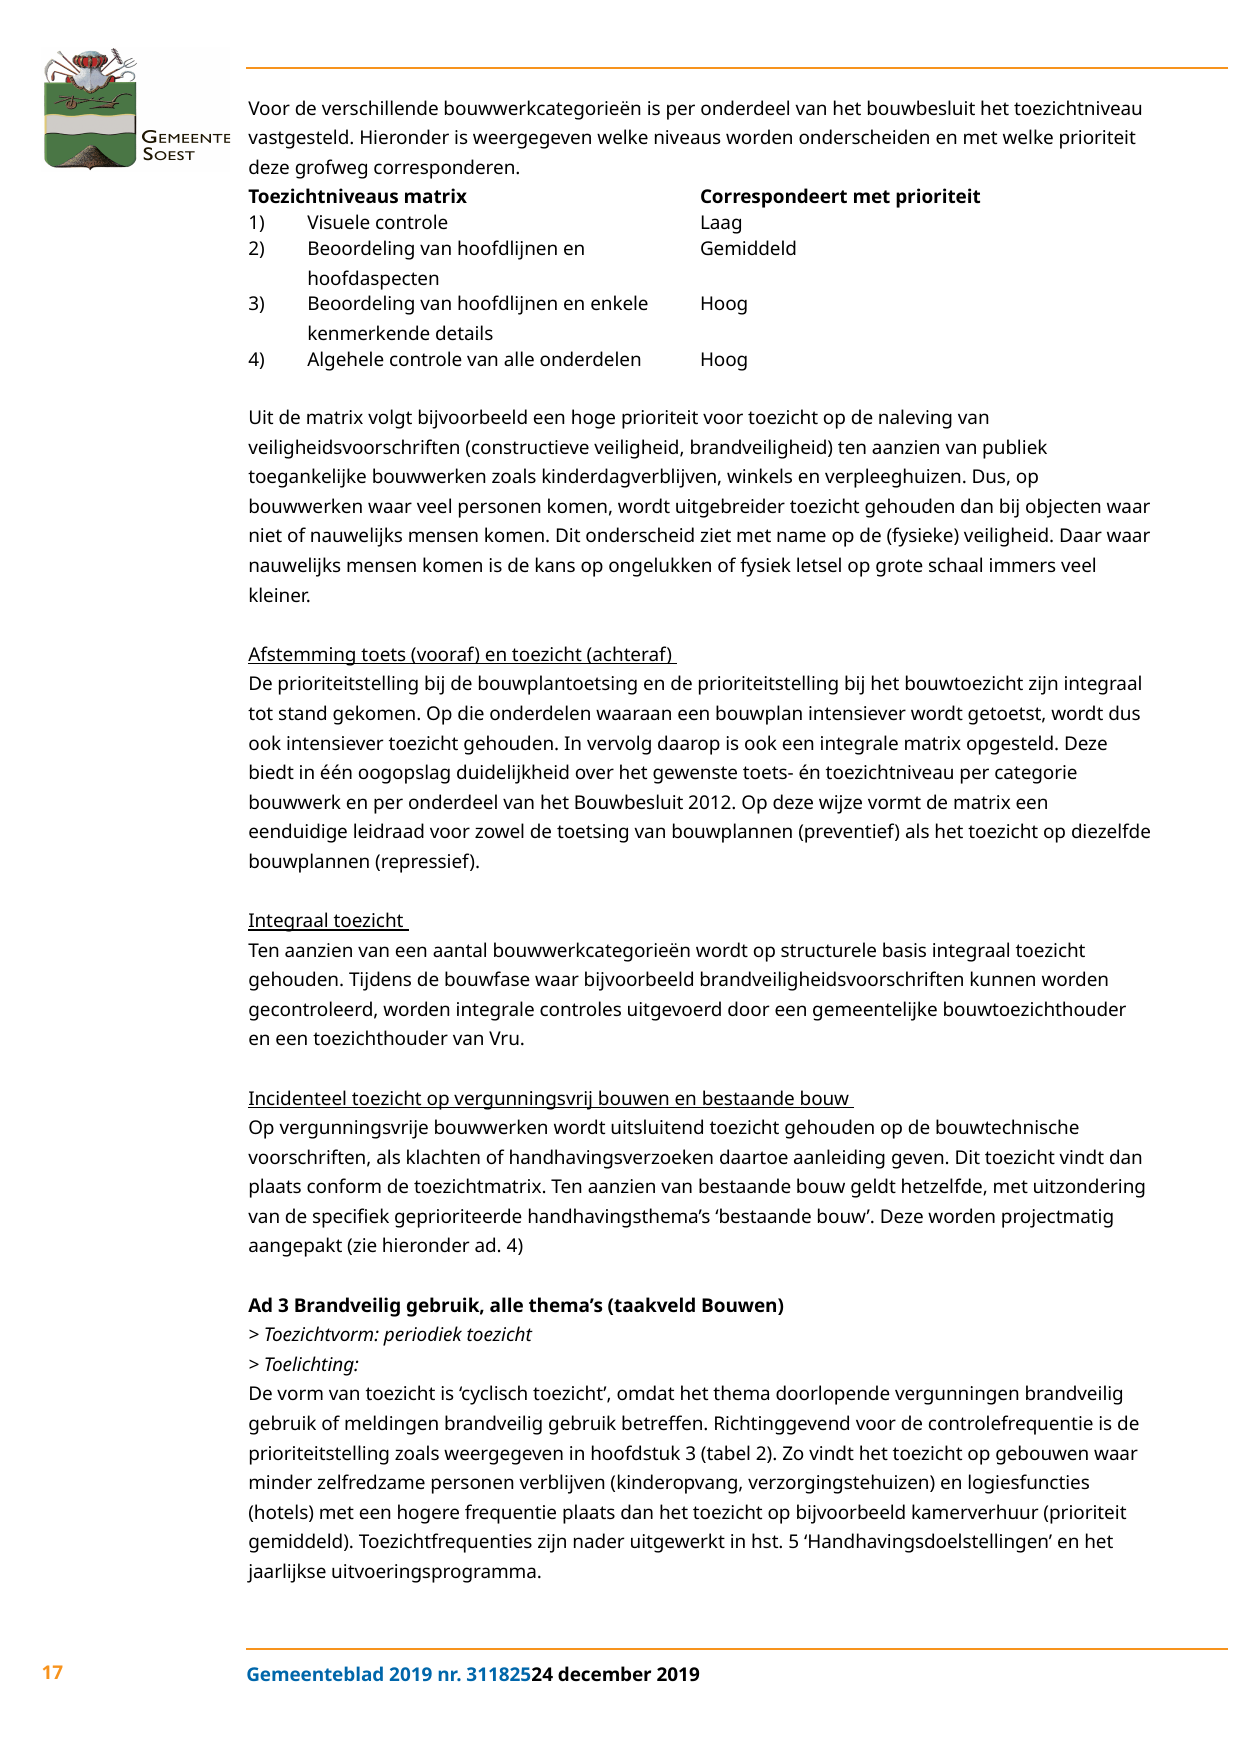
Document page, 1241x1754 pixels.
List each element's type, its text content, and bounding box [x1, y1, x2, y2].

text Uit de matrix volgt bijvoorbeeld een hoge prioriteit voor toezicht op de naleving van veiligheidsvoorschriften (constructieve veiligheid, brandveiligheid) ten aanzien van publiek toegankelijke bouwwerken zoals kinderdagverblijven, winkels en verpleeghuizen. Dus, op bouwwerken waar veel personen komen, wordt uitgebreider toezicht gehouden dan bij objecten waar niet of nauwelijks mensen komen. Dit onderscheid ziet met name op de (fysieke) veiligheid. Daar waar nauwelijks mensen komen is de kans op ongelukken of fysiek letsel op grote schaal immers veel kleiner. [248, 404, 1152, 607]
text De prioriteitstelling bij de bouwplantoetsing en de prioriteitstelling bij het bouwtoezicht zijn integraal tot stand gekomen. Op die onderdelen waaraan een bouwplan intensiever wordt getoetst, wordt dus ook intensiever toezicht gehouden. In vervolg daarop is ook een integrale matrix opgesteld. Deze biedt in één oogopslag duidelijkheid over het gewenste toets- én toezichtniveau per categorie bouwwerk en per onderdeel van het Bouwbesluit 2012. Op deze wijze vormt de matrix een eenduidige leidraad voor zowel de toetsing van bouwplannen (preventief) als het toezicht op diezelfde bouwplannen (repressief). [248, 671, 1152, 874]
table_header Toezichtniveaus matrix [248, 184, 700, 209]
text Afstemming toets (vooraf) en toezicht (achteraf) [248, 641, 1152, 667]
table_cell Gemiddeld [700, 235, 1152, 290]
table_cell Beoordeling van hoofdlijnen en enkele kenmerkende details [248, 290, 700, 346]
table_cell Laag [700, 209, 1152, 235]
text > Toezichtvorm: periodiek toezicht [248, 1321, 1152, 1347]
table_cell Beoordeling van hoofdlijnen en hoofdaspecten [248, 235, 700, 290]
text Ten aanzien van een aantal bouwwerkcategorieën wordt op structurele basis integraal toezicht gehouden. Tijdens de bouwfase waar bijvoorbeeld brandveiligheidsvoorschriften kunnen worden gecontroleerd, worden integrale controles uitgevoerd door een gemeentelijke bouwtoezichthouder en een toezichthouder van Vru. [248, 937, 1152, 1051]
text > Toelichting: [248, 1351, 1152, 1377]
text Voor de verschillende bouwwerkcategorieën is per onderdeel van het bouwbesluit het toezichtniveau vastgesteld. Hieronder is weergegeven welke niveaus worden onderscheiden en met welke prioriteit deze grofweg corresponderen. [248, 95, 1152, 180]
text De vorm van toezicht is ‘cyclisch toezicht’, omdat het thema doorlopende vergunningen brandveilig gebruik of meldingen brandveilig gebruik betreffen. Richtinggevend voor de controlefrequentie is de prioriteitstelling zoals weergegeven in hoofdstuk 3 (tabel 2). Zo vindt het toezicht op gebouwen waar minder zelfredzame personen verblijven (kinderopvang, verzorgingstehuizen) en logiesfuncties (hotels) met een hogere frequentie plaats dan het toezicht op bijvoorbeeld kamerverhuur (prioriteit gemiddeld). Toezichtfrequenties zijn nader uitgewerkt in hst. 5 ‘Handhavingsdoelstellingen’ en het jaarlijkse uitvoeringsprogramma. [248, 1381, 1152, 1584]
table_cell Visuele controle [248, 209, 700, 235]
text Integraal toezicht [248, 907, 1152, 933]
table_cell Hoog [700, 290, 1152, 346]
picture [41, 47, 231, 172]
text Incidenteel toezicht op vergunningsvrij bouwen en bestaande bouw [248, 1085, 1152, 1110]
table_header Correspondeert met prioriteit [700, 184, 1152, 209]
text Ad 3 Brandveilig gebruik, alle thema’s (taakveld Bouwen) [248, 1292, 1152, 1317]
table_cell Algehele controle van alle onderdelen [248, 346, 700, 371]
text Op vergunningsvrije bouwwerken wordt uitsluitend toezicht gehouden op de bouwtechnische voorschriften, als klachten of handhavingsverzoeken daartoe aanleiding geven. Dit toezicht vindt dan plaats conform de toezichtmatrix. Ten aanzien van bestaande bouw geldt hetzelfde, met uitzondering van de specifiek geprioriteerde handhavingsthema’s ‘bestaande bouw’. Deze worden projectmatig aangepakt (zie hieronder ad. 4) [248, 1114, 1152, 1258]
table_cell Hoog [700, 346, 1152, 371]
